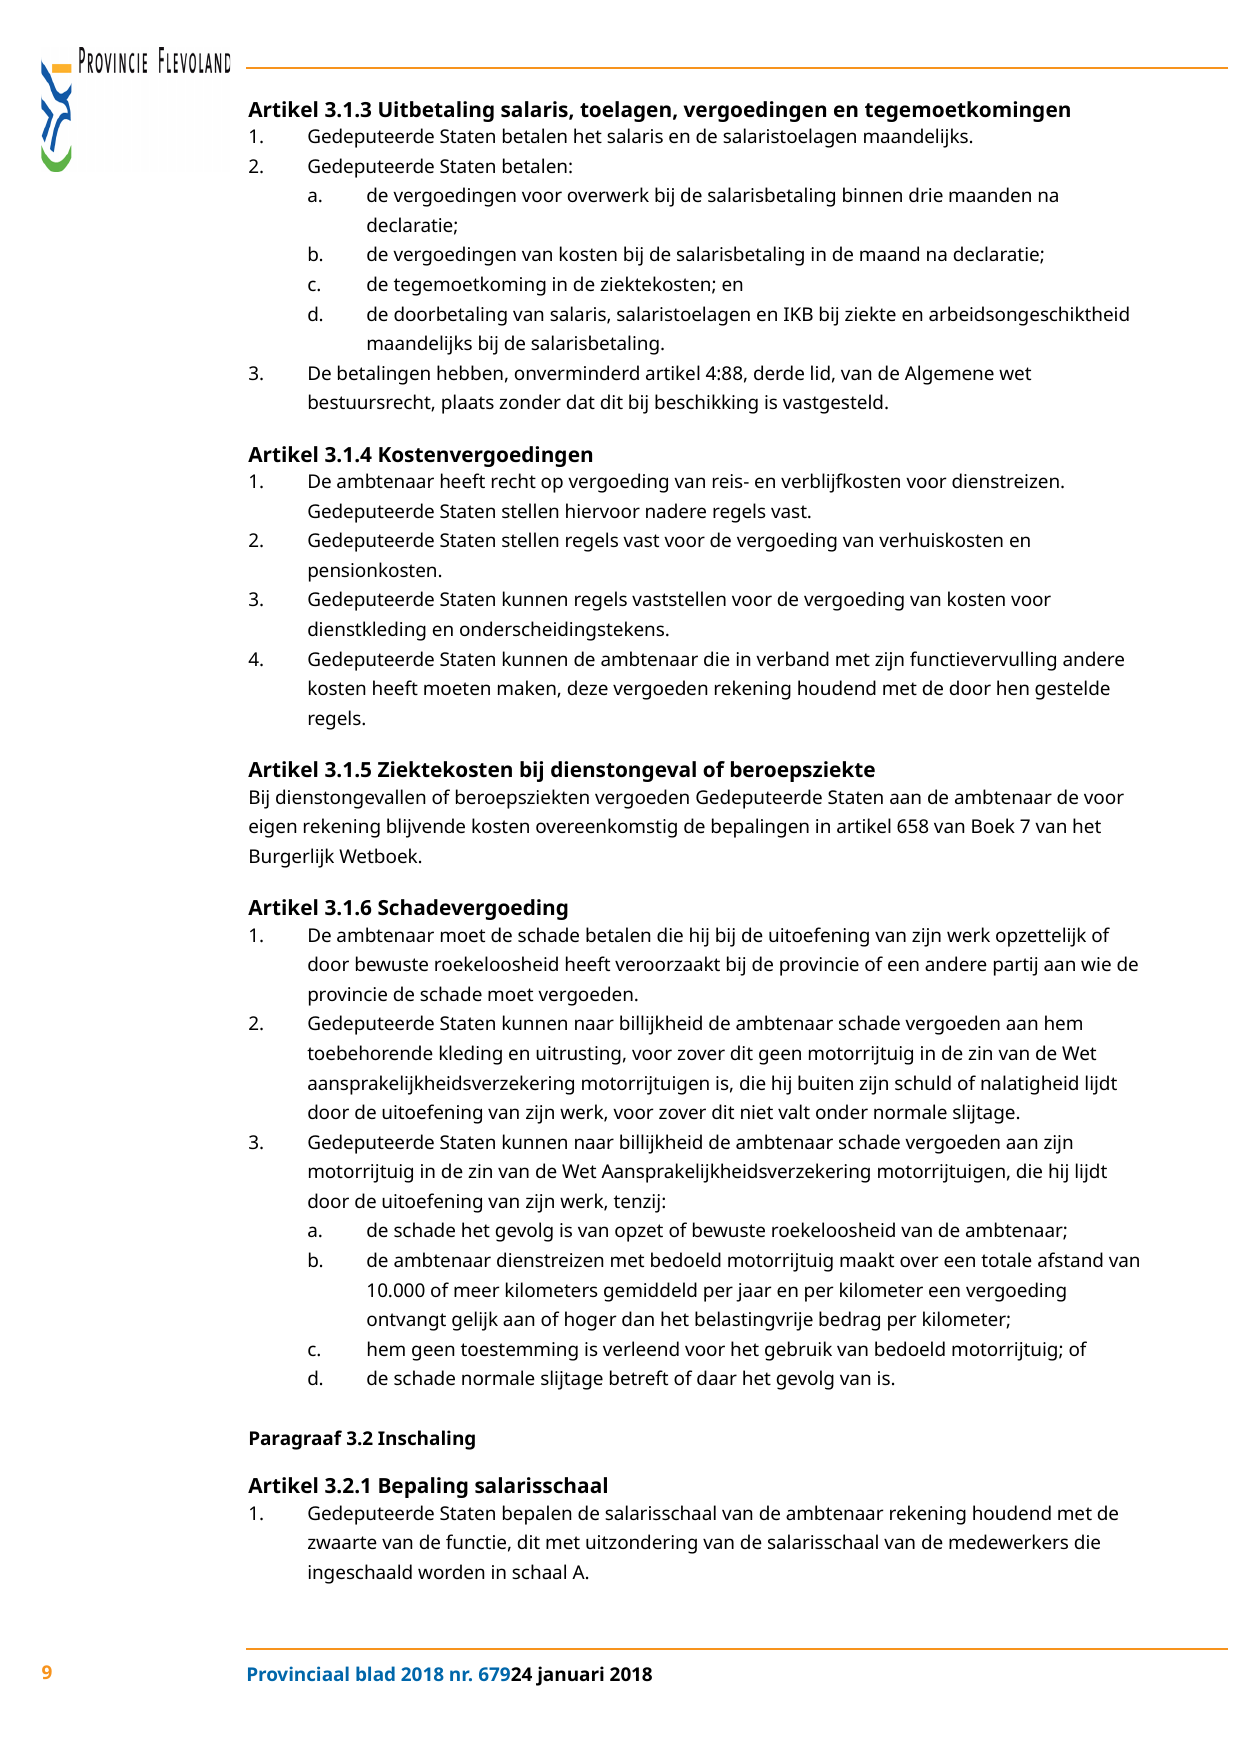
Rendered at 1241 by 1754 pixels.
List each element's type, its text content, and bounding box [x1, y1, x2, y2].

list De ambtenaar moet de schade betalen die hij bij de uitoefening van zijn werk opzettelijk of door bewuste roekeloosheid heeft veroorzaakt bij de provincie of een andere partij aan wie de provincie de schade moet vergoeden. [248, 922, 1152, 1007]
list Gedeputeerde Staten betalen het salaris en de salaristoelagen maandelijks. [248, 123, 1152, 149]
list de vergoedingen van kosten bij de salarisbetaling in de maand na declaratie; [307, 242, 1152, 267]
list de schade het gevolg is van opzet of bewuste roekeloosheid van de ambtenaar; [307, 1218, 1152, 1243]
list de ambtenaar dienstreizen met bedoeld motorrijtuig maakt over een totale afstand van 10.000 of meer kilometers gemiddeld per jaar en per kilometer een vergoeding ontvangt gelijk aan of hoger dan het belastingvrije bedrag per kilometer; [307, 1247, 1152, 1332]
list de schade normale slijtage betreft of daar het gevolg van is. [307, 1366, 1152, 1391]
text Artikel 3.2.1 Bepaling salarisschaal [248, 1471, 1152, 1500]
text Bij dienstongevallen of beroepsziekten vergoeden Gedeputeerde Staten aan de ambtenaar de voor eigen rekening blijvende kosten overeenkomstig de bepalingen in artikel 658 van Boek 7 van het Burgerlijk Wetboek. [248, 784, 1152, 869]
picture [41, 47, 231, 172]
list Gedeputeerde Staten kunnen regels vaststellen voor de vergoeding van kosten voor dienstkleding en onderscheidingstekens. [248, 587, 1152, 642]
text Paragraaf 3.2 Inschaling [248, 1425, 1152, 1451]
list de tegemoetkoming in de ziektekosten; en [307, 271, 1152, 297]
list Gedeputeerde Staten betalen: [248, 153, 1152, 178]
list Gedeputeerde Staten kunnen naar billijkheid de ambtenaar schade vergoeden aan hem toebehorende kleding en uitrusting, voor zover dit geen motorrijtuig in de zin van de Wet aansprakelijkheidsverzekering motorrijtuigen is, die hij buiten zijn schuld of nalatigheid lijdt door de uitoefening van zijn werk, voor zover dit niet valt onder normale slijtage. [248, 1011, 1152, 1125]
list De ambtenaar heeft recht op vergoeding van reis- en verblijfkosten voor dienstreizen. Gedeputeerde Staten stellen hiervoor nadere regels vast. [248, 468, 1152, 524]
list De betalingen hebben, onverminderd artikel 4:88, derde lid, van de Algemene wet bestuursrecht, plaats zonder dat dit bij beschikking is vastgesteld. [248, 360, 1152, 415]
list de vergoedingen voor overwerk bij de salarisbetaling binnen drie maanden na declaratie; [307, 182, 1152, 238]
text Artikel 3.1.3 Uitbetaling salaris, toelagen, vergoedingen en tegemoetkomingen [248, 95, 1152, 123]
text Artikel 3.1.6 Schadevergoeding [248, 893, 1152, 922]
text Artikel 3.1.5 Ziektekosten bij dienstongeval of beroepsziekte [248, 755, 1152, 784]
list hem geen toestemming is verleend voor het gebruik van bedoeld motorrijtuig; of [307, 1336, 1152, 1362]
text Artikel 3.1.4 Kostenvergoedingen [248, 440, 1152, 468]
list Gedeputeerde Staten bepalen de salarisschaal van de ambtenaar rekening houdend met de zwaarte van de functie, dit met uitzondering van de salarisschaal van de medewerkers die ingeschaald worden in schaal A. [248, 1500, 1152, 1585]
list Gedeputeerde Staten kunnen naar billijkheid de ambtenaar schade vergoeden aan zijn motorrijtuig in de zin van de Wet Aansprakelijkheidsverzekering motorrijtuigen, die hij lijdt door de uitoefening van zijn werk, tenzij: [248, 1129, 1152, 1214]
list Gedeputeerde Staten kunnen de ambtenaar die in verband met zijn functievervulling andere kosten heeft moeten maken, deze vergoeden rekening houdend met de door hen gestelde regels. [248, 646, 1152, 731]
list Gedeputeerde Staten stellen regels vast voor de vergoeding van verhuiskosten en pensionkosten. [248, 527, 1152, 583]
list de doorbetaling van salaris, salaristoelagen en IKB bij ziekte en arbeidsongeschiktheid maandelijks bij de salarisbetaling. [307, 301, 1152, 356]
